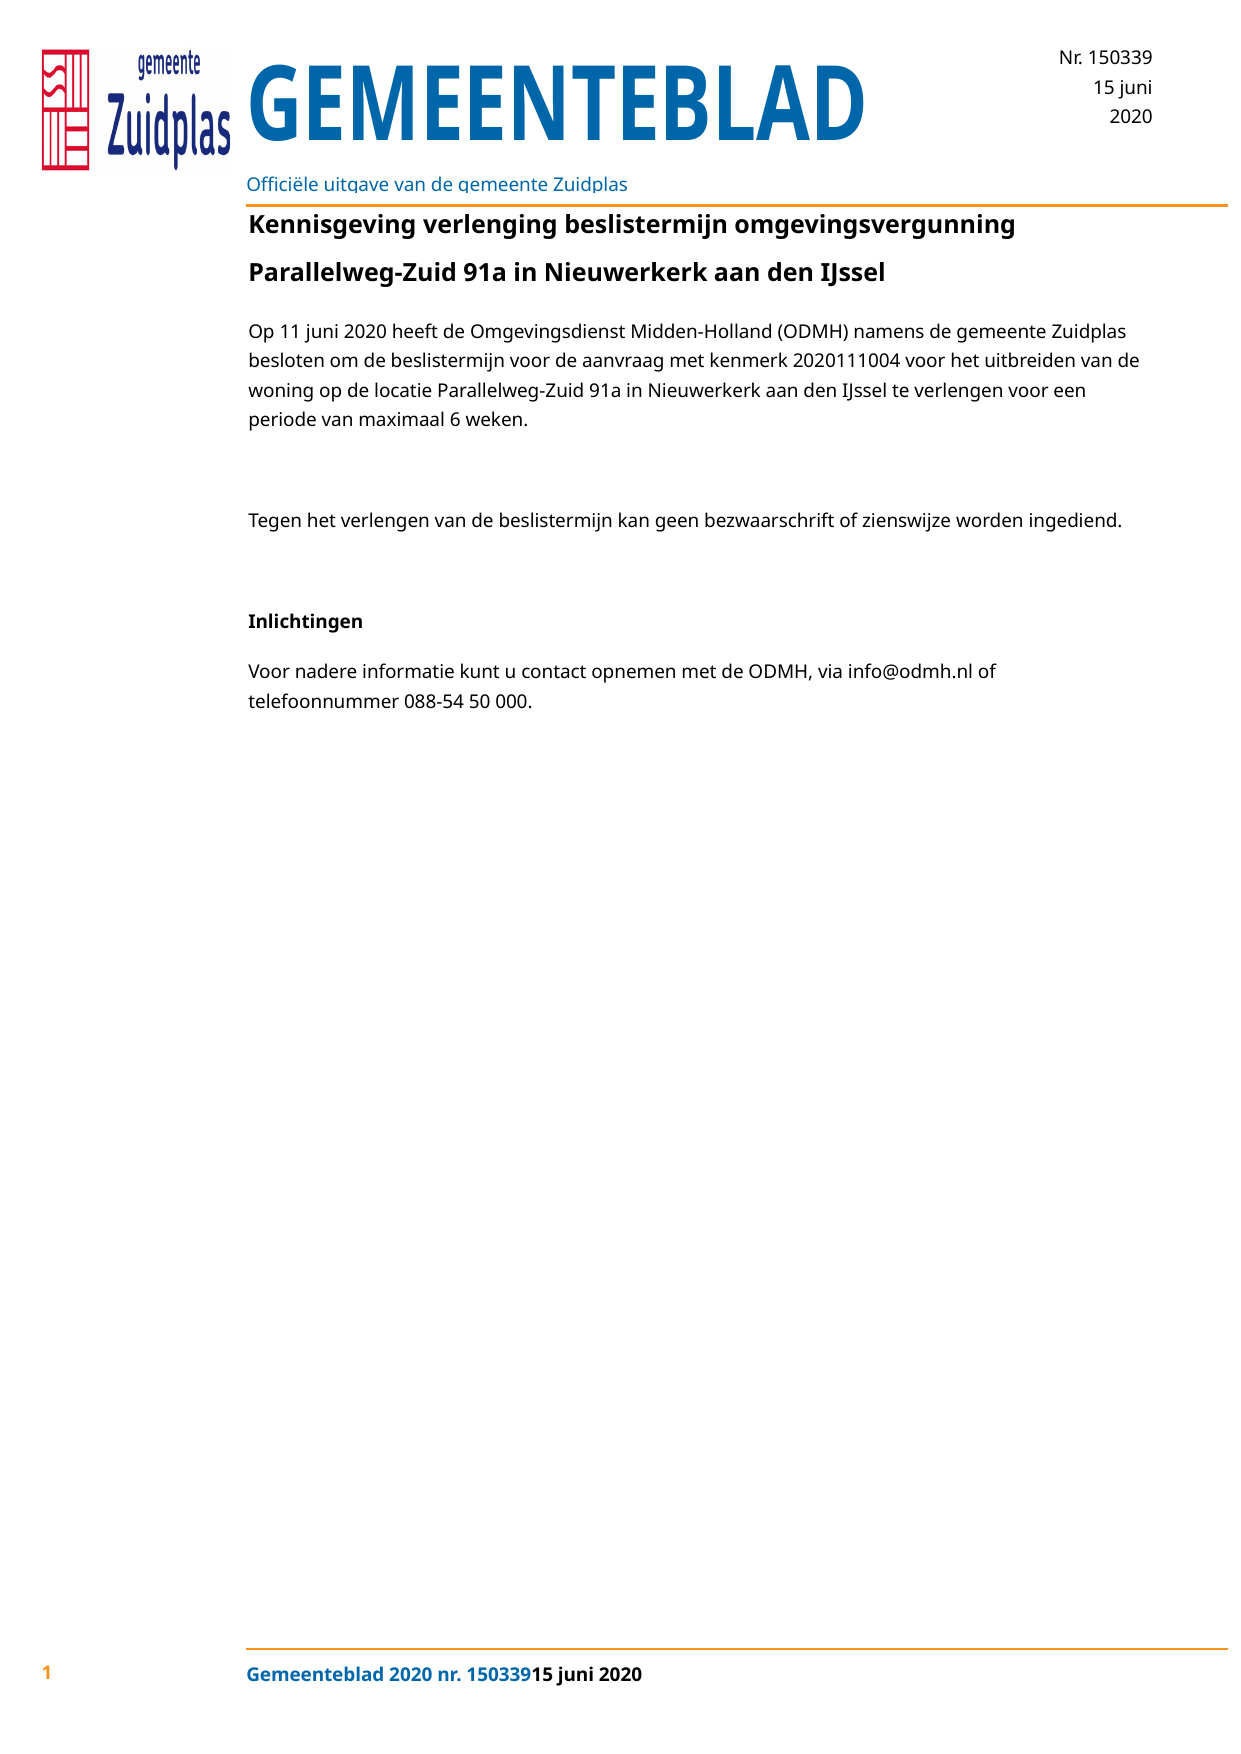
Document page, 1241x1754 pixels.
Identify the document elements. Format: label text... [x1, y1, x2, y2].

picture [41, 47, 231, 172]
text Tegen het verlengen van de beslistermijn kan geen bezwaarschrift of zienswijze worden ingediend. [248, 507, 1152, 533]
text Voor nadere informatie kunt u contact opnemen met de ODMH, via info@odmh.nl of telefoonnummer 088-54 50 000. [248, 659, 1152, 714]
text Op 11 juni 2020 heeft de Omgevingsdienst Midden-Holland (ODMH) namens de gemeente Zuidplas besloten om de beslistermijn voor de aanvraag met kenmerk 2020111004 voor het uitbreiden van de woning op de locatie Parallelweg-Zuid 91a in Nieuwerkerk aan den IJssel te verlengen voor een periode van maximaal 6 weken. [248, 318, 1152, 432]
text Kennisgeving verlenging beslistermijn omgevingsvergunning Parallelweg-Zuid 91a in Nieuwerkerk aan den IJssel [248, 207, 1152, 288]
text Inlichtingen [248, 608, 1152, 634]
